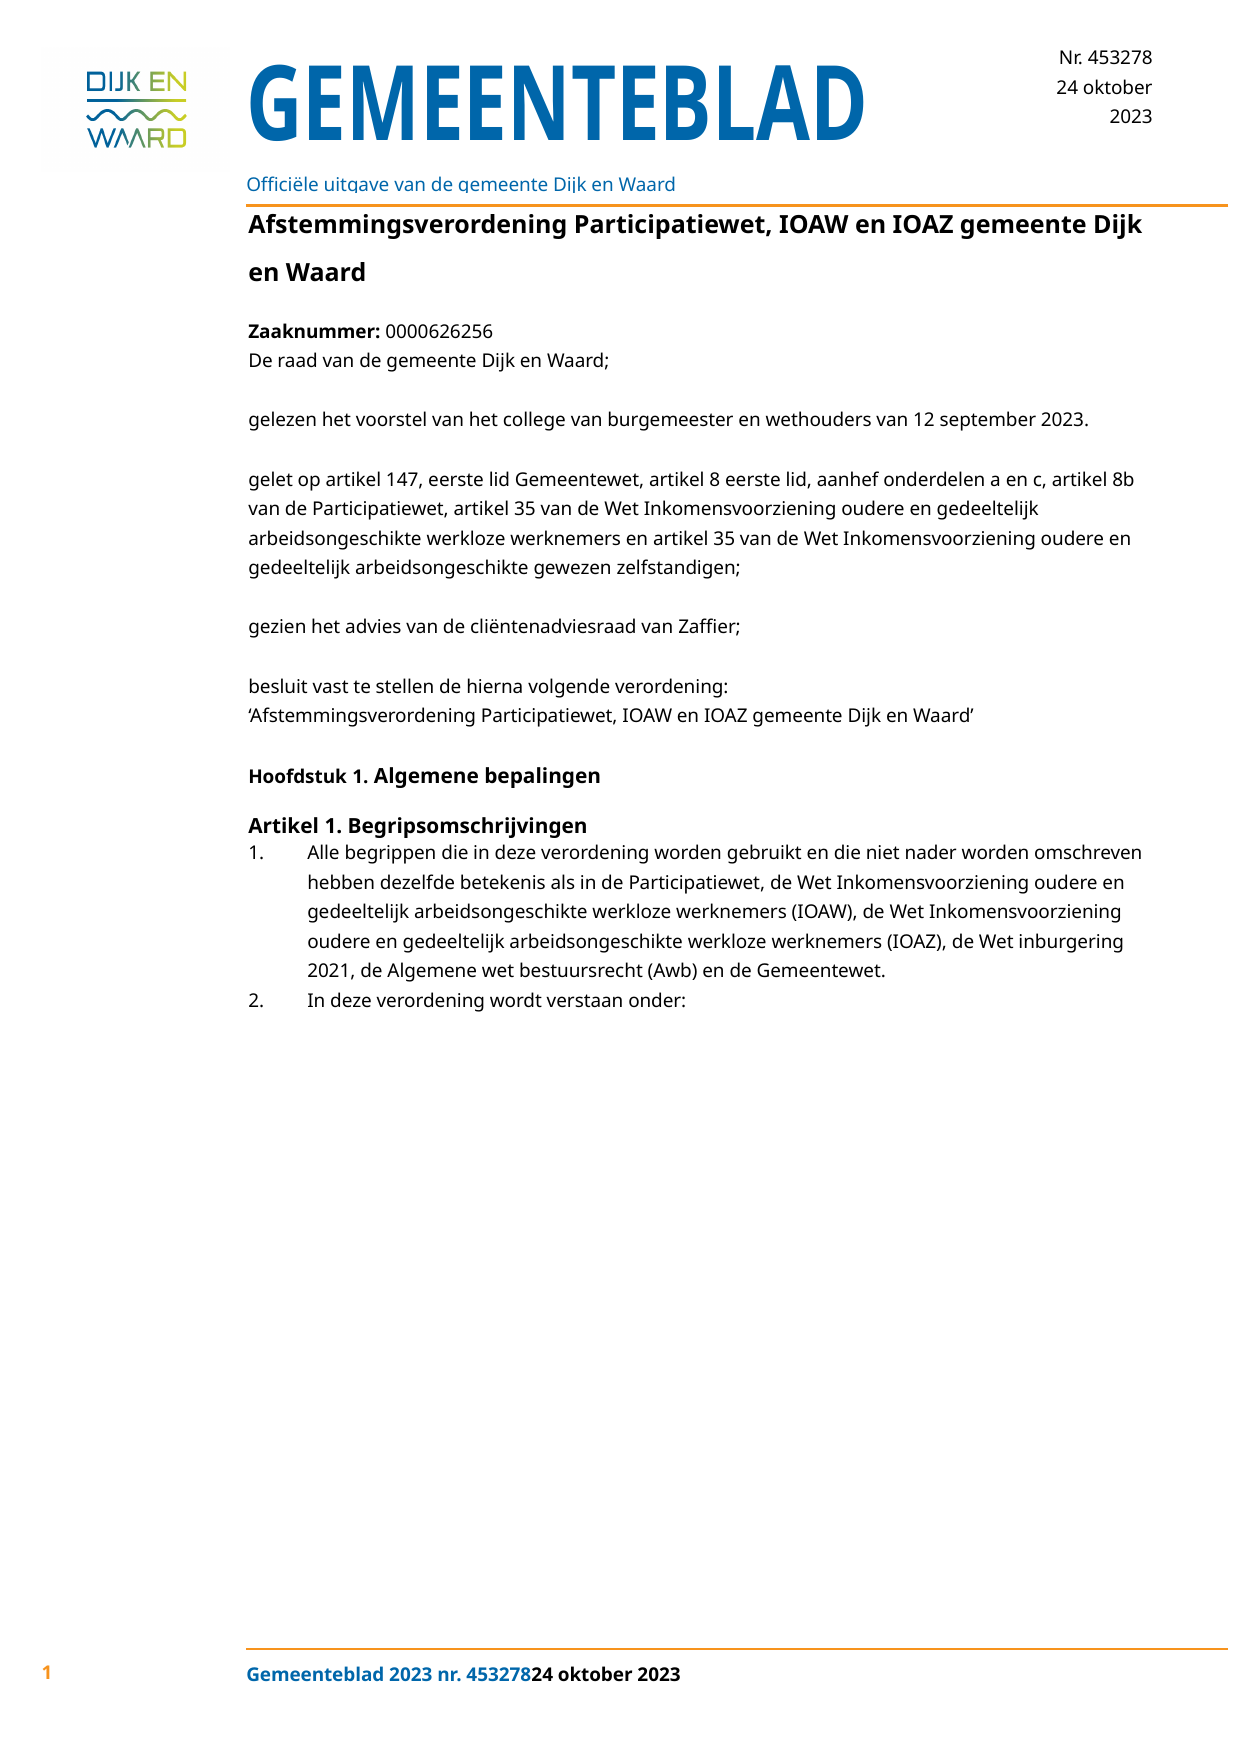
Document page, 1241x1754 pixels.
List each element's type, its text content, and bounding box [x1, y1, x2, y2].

text Afstemmingsverordening Participatiewet, IOAW en IOAZ gemeente Dijk en Waard [248, 207, 1152, 288]
text Artikel 1. Begripsomschrijvingen [248, 811, 1152, 839]
text Hoofdstuk 1. Algemene bepalingen [248, 762, 1152, 790]
list Alle begrippen die in deze verordening worden gebruikt en die niet nader worden omschreven hebben dezelfde betekenis als in de Participatiewet, de Wet Inkomensvoorziening oudere en gedeeltelijk arbeidsongeschikte werkloze werknemers (IOAW), de Wet Inkomensvoorziening oudere en gedeeltelijk arbeidsongeschikte werkloze werknemers (IOAZ), de Wet inburgering 2021, de Algemene wet bestuursrecht (Awb) en de Gemeentewet. [248, 839, 1152, 983]
picture [41, 47, 231, 172]
list In deze verordening wordt verstaan onder: [248, 987, 1152, 1013]
text gelezen het voorstel van het college van burgemeester en wethouders van 12 september 2023. [248, 407, 1152, 432]
text gezien het advies van de cliëntenadviesraad van Zaffier; [248, 614, 1152, 639]
text De raad van de gemeente Dijk en Waard; [248, 347, 1152, 373]
text gelet op artikel 147, eerste lid Gemeentewet, artikel 8 eerste lid, aanhef onderdelen a en c, artikel 8b van de Participatiewet, artikel 35 van de Wet Inkomensvoorziening oudere en gedeeltelijk arbeidsongeschikte werkloze werknemers en artikel 35 van de Wet Inkomensvoorziening oudere en gedeeltelijk arbeidsongeschikte gewezen zelfstandigen; [248, 466, 1152, 580]
text Zaaknummer: 0000626256 [248, 318, 1152, 344]
text ‘Afstemmingsverordening Participatiewet, IOAW en IOAZ gemeente Dijk en Waard’ [248, 702, 1152, 728]
text besluit vast te stellen de hierna volgende verordening: [248, 673, 1152, 699]
